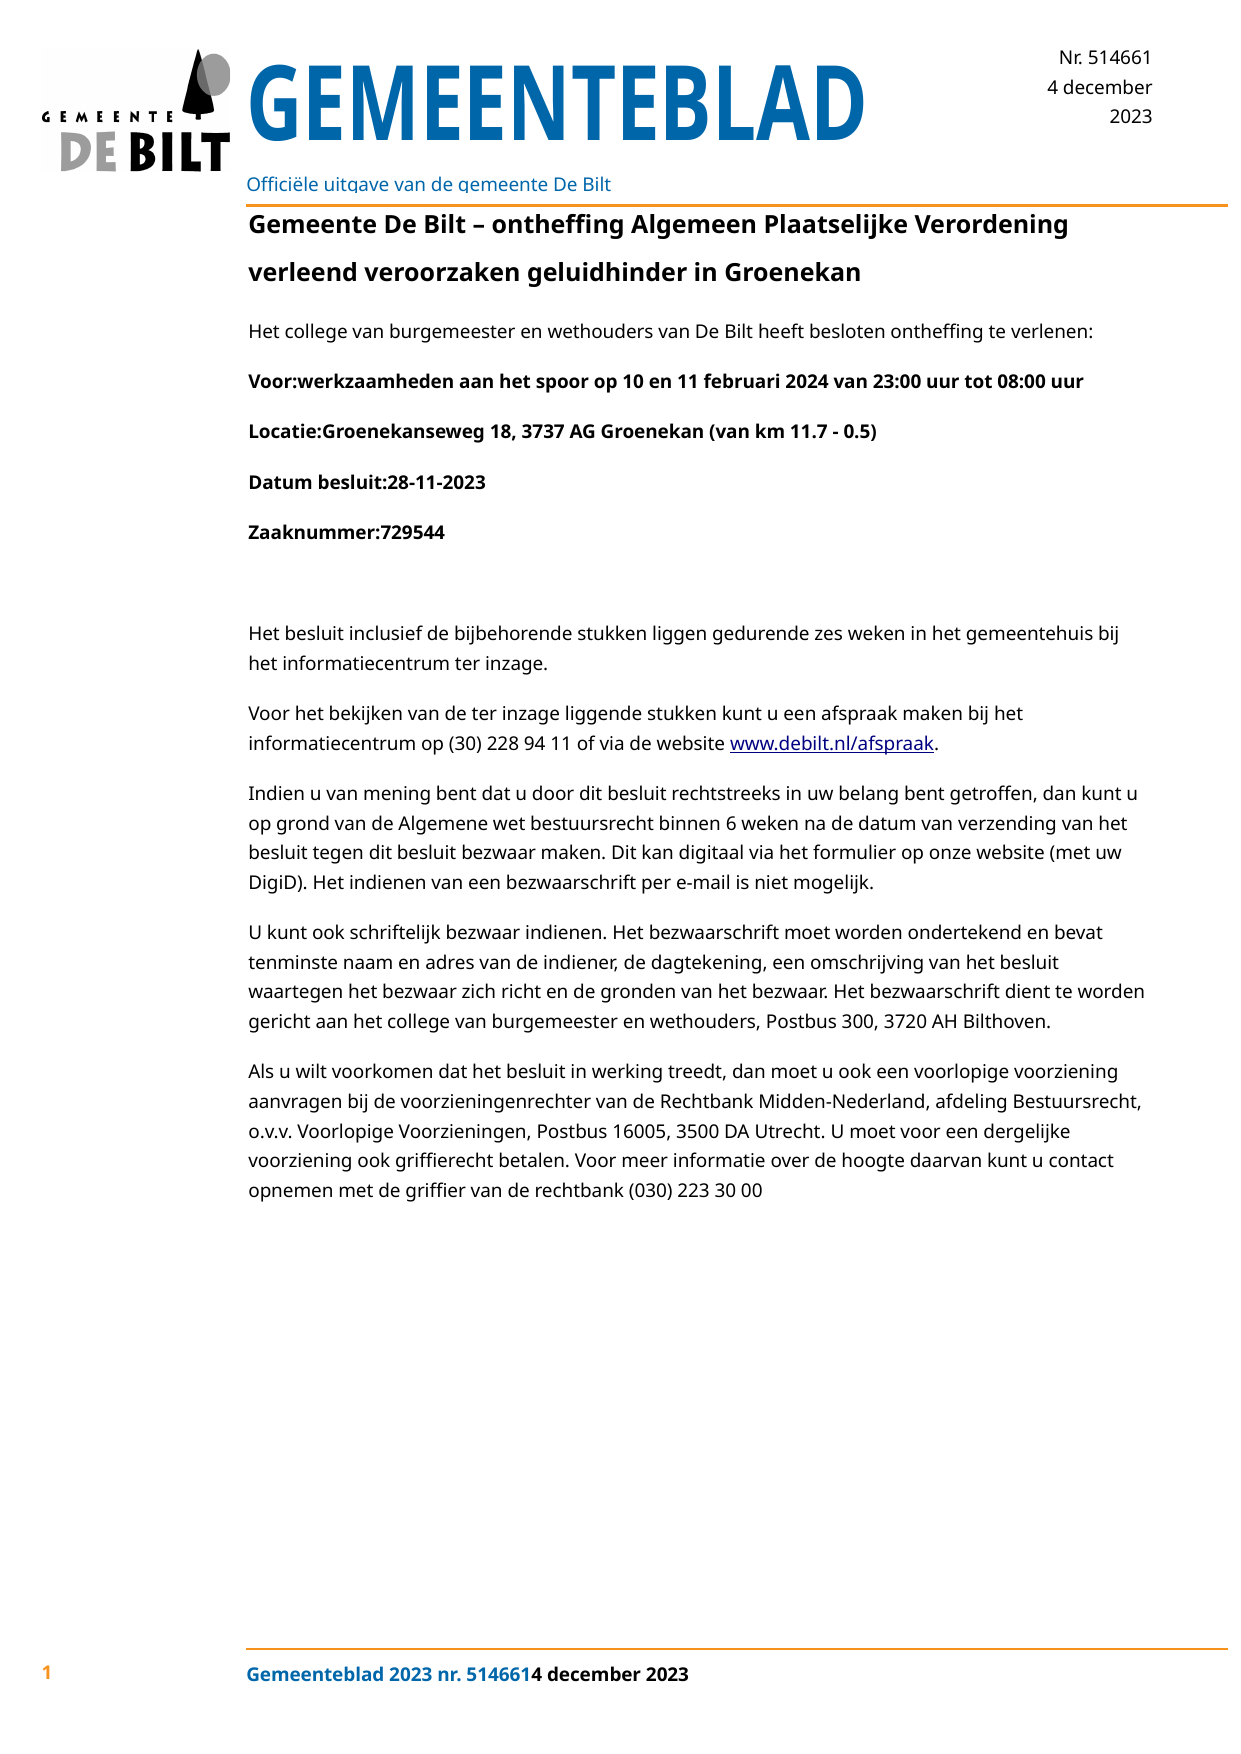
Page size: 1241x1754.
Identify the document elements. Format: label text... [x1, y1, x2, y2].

text U kunt ook schriftelijk bezwaar indienen. Het bezwaarschrift moet worden ondertekend en bevat tenminste naam en adres van de indiener, de dagtekening, een omschrijving van het besluit waartegen het bezwaar zich richt en de gronden van het bezwaar. Het bezwaarschrift dient te worden gericht aan het college van burgemeester en wethouders, Postbus 300, 3720 AH Bilthoven. [248, 919, 1152, 1034]
text Indien u van mening bent dat u door dit besluit rechtstreeks in uw belang bent getroffen, dan kunt u op grond van de Algemene wet bestuursrecht binnen 6 weken na de datum van verzending van het besluit tegen dit besluit bezwaar maken. Dit kan digitaal via het formulier op onze website (met uw DigiD). Het indienen van een bezwaarschrift per e-mail is niet mogelijk. [248, 780, 1152, 895]
text Voor het bekijken van de ter inzage liggende stukken kunt u een afspraak maken bij het informatiecentrum op (30) 228 94 11 of via de website www.debilt.nl/afspraak. [248, 700, 1152, 756]
text Locatie:Groenekanseweg 18, 3737 AG Groenekan (van km 11.7 - 0.5) [248, 419, 1152, 444]
text Als u wilt voorkomen dat het besluit in werking treedt, dan moet u ook een voorlopige voorziening aanvragen bij de voorzieningenrechter van de Rechtbank Midden-Nederland, afdeling Bestuursrecht, o.v.v. Voorlopige Voorzieningen, Postbus 16005, 3500 DA Utrecht. U moet voor een dergelijke voorziening ook griffierecht betalen. Voor meer informatie over de hoogte daarvan kunt u contact opnemen met de griffier van de rechtbank (030) 223 30 00 [248, 1059, 1152, 1203]
text Gemeente De Bilt – ontheffing Algemeen Plaatselijke Verordening verleend veroorzaken geluidhinder in Groenekan [248, 207, 1152, 288]
text Zaaknummer:729544 [248, 519, 1152, 545]
text Voor:werkzaamheden aan het spoor op 10 en 11 februari 2024 van 23:00 uur tot 08:00 uur [248, 368, 1152, 394]
picture [41, 47, 231, 172]
text Het college van burgemeester en wethouders van De Bilt heeft besloten ontheffing te verlenen: [248, 318, 1152, 344]
text Datum besluit:28-11-2023 [248, 469, 1152, 495]
text Het besluit inclusief de bijbehorende stukken liggen gedurende zes weken in het gemeentehuis bij het informatiecentrum ter inzage. [248, 620, 1152, 676]
